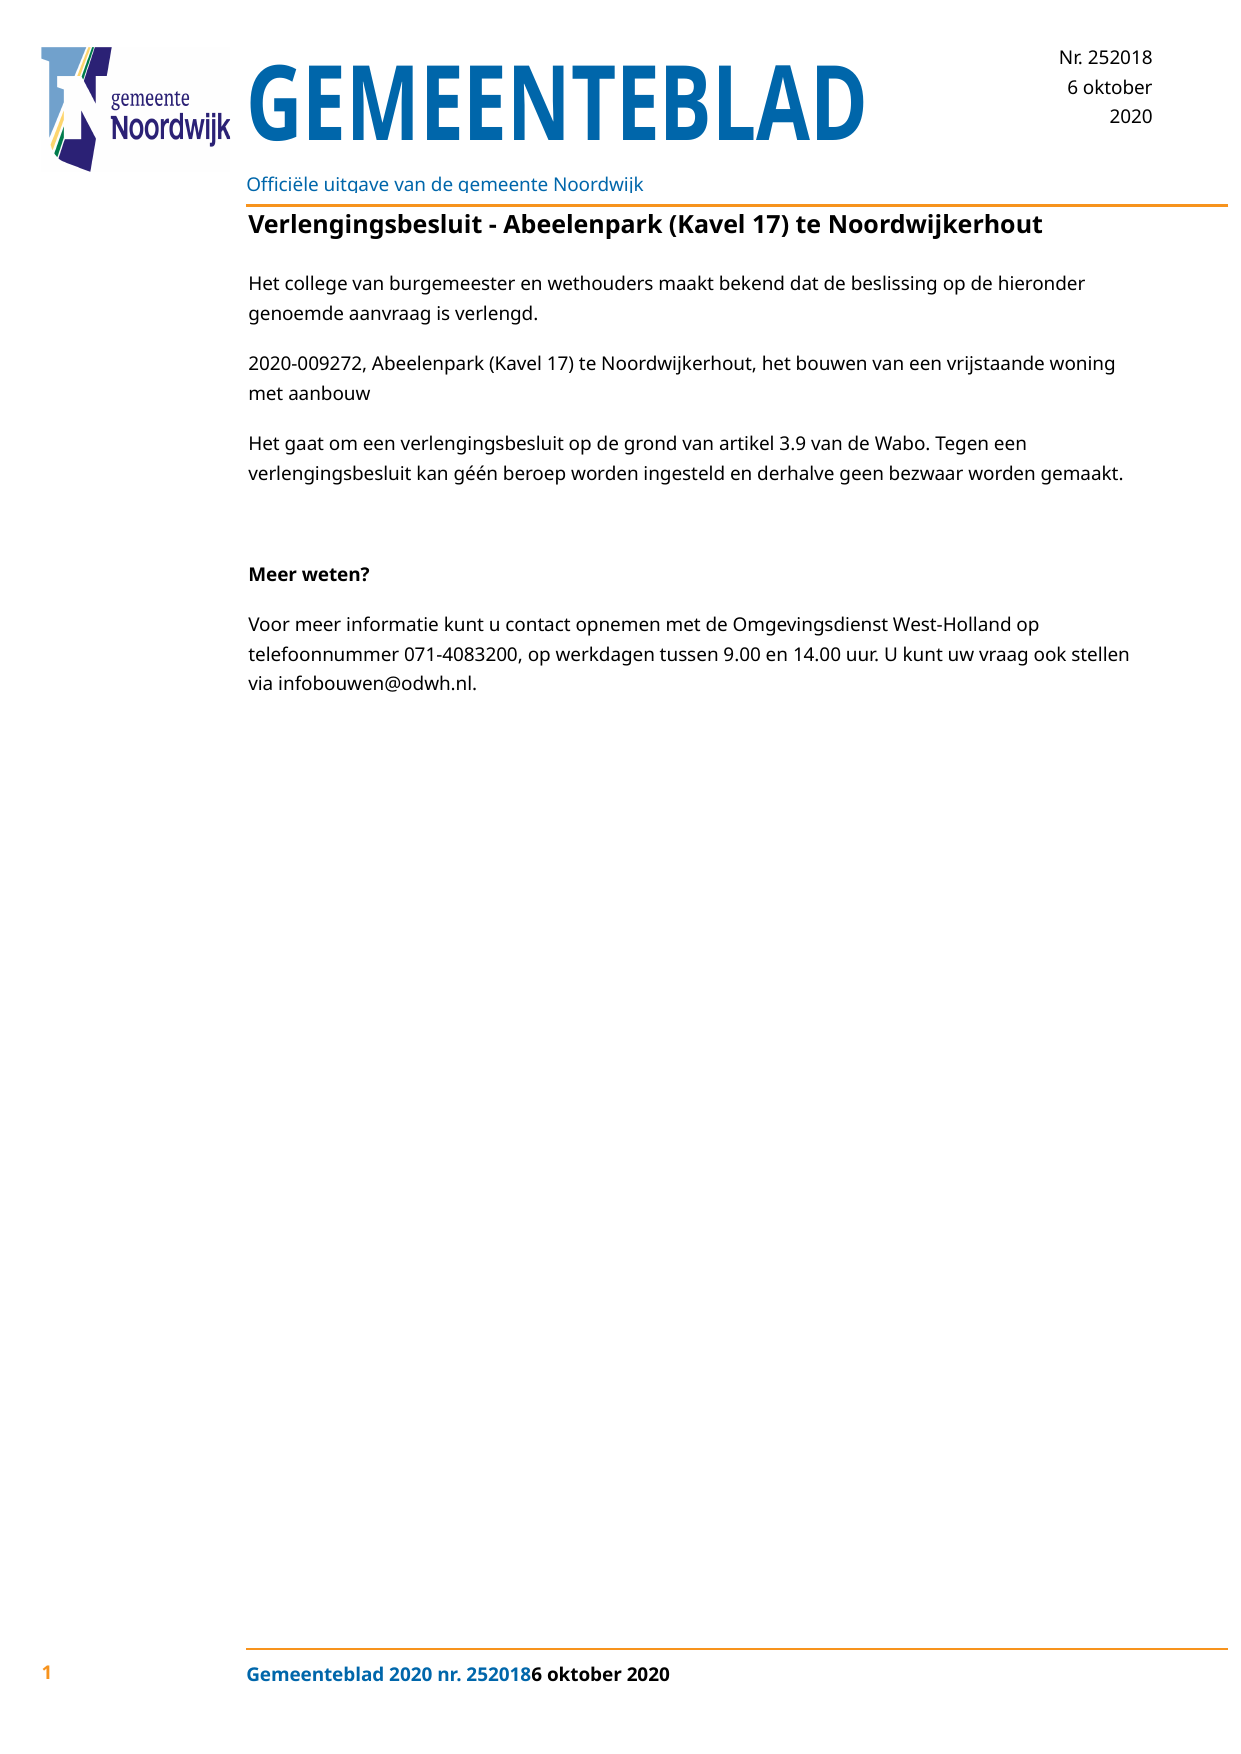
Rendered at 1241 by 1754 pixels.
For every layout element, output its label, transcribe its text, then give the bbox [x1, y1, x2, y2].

text Voor meer informatie kunt u contact opnemen met de Omgevingsdienst West-Holland op telefoonnummer 071-4083200, op werkdagen tussen 9.00 en 14.00 uur. U kunt uw vraag ook stellen via infobouwen@odwh.nl. [248, 611, 1152, 696]
text Meer weten? [248, 561, 1152, 586]
text 2020-009272, Abeelenpark (Kavel 17) te Noordwijkerhout, het bouwen van een vrijstaande woning met aanbouw [248, 350, 1152, 406]
text Verlengingsbesluit - Abeelenpark (Kavel 17) te Noordwijkerhout [248, 207, 1152, 241]
picture [41, 47, 231, 172]
text Het gaat om een verlengingsbesluit op de grond van artikel 3.9 van de Wabo. Tegen een verlengingsbesluit kan géén beroep worden ingesteld en derhalve geen bezwaar worden gemaakt. [248, 430, 1152, 486]
text Het college van burgemeester en wethouders maakt bekend dat de beslissing op de hieronder genoemde aanvraag is verlengd. [248, 270, 1152, 326]
